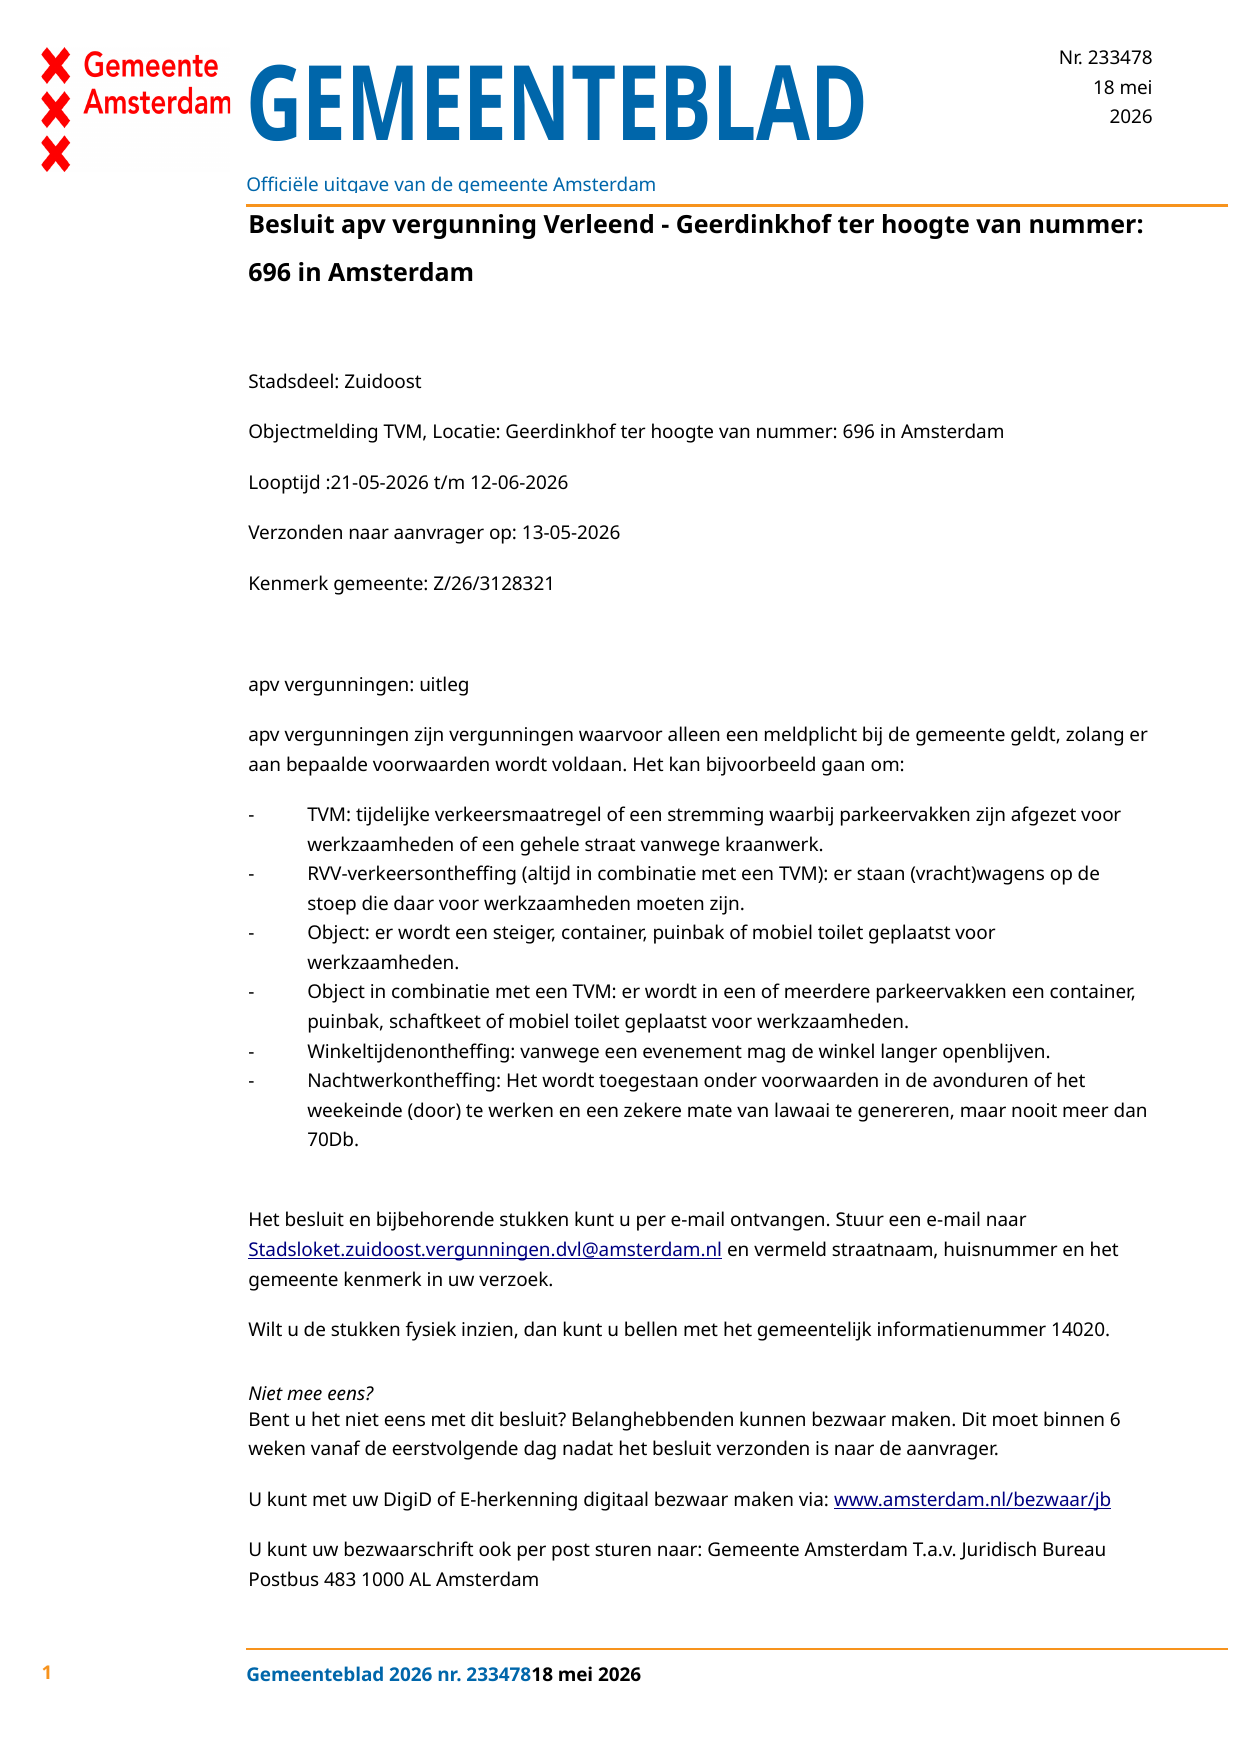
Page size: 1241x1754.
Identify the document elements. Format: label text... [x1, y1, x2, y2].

text Objectmelding TVM, Locatie: Geerdinkhof ter hoogte van nummer: 696 in Amsterdam [248, 419, 1152, 444]
text Stadsdeel: Zuidoost [248, 368, 1152, 394]
text Bent u het niet eens met dit besluit? Belanghebbenden kunnen bezwaar maken. Dit moet binnen 6 weken vanaf de eerstvolgende dag nadat het besluit verzonden is naar de aanvrager. [248, 1406, 1152, 1461]
text U kunt met uw DigiD of E-herkenning digitaal bezwaar maken via: www.amsterdam.nl/bezwaar/jb [248, 1486, 1152, 1512]
text Wilt u de stukken fysiek inzien, dan kunt u bellen met het gemeentelijk informatienummer 14020. [248, 1316, 1152, 1342]
text apv vergunningen zijn vergunningen waarvoor alleen een meldplicht bij de gemeente geldt, zolang er aan bepaalde voorwaarden wordt voldaan. Het kan bijvoorbeeld gaan om: [248, 721, 1152, 777]
list Object: er wordt een steiger, container, puinbak of mobiel toilet geplaatst voor werkzaamheden. [248, 919, 1152, 975]
text U kunt uw bezwaarschrift ook per post sturen naar: Gemeente Amsterdam T.a.v. Juridisch Bureau Postbus 483 1000 AL Amsterdam [248, 1536, 1152, 1592]
list Object in combinatie met een TVM: er wordt in een of meerdere parkeervakken een container, puinbak, schaftkeet of mobiel toilet geplaatst voor werkzaamheden. [248, 979, 1152, 1034]
text apv vergunningen: uitleg [248, 671, 1152, 697]
list TVM: tijdelijke verkeersmaatregel of een stremming waarbij parkeervakken zijn afgezet voor werkzaamheden of een gehele straat vanwege kraanwerk. [248, 801, 1152, 857]
list Nachtwerkontheffing: Het wordt toegestaan onder voorwaarden in de avonduren of het weekeinde (door) te werken en een zekere mate van lawaai te genereren, maar nooit meer dan 70Db. [248, 1067, 1152, 1152]
list RVV-verkeersontheffing (altijd in combinatie met een TVM): er staan (vracht)wagens op de stoep die daar voor werkzaamheden moeten zijn. [248, 860, 1152, 916]
text Looptijd :21-05-2026 t/m 12-06-2026 [248, 469, 1152, 495]
text Besluit apv vergunning Verleend - Geerdinkhof ter hoogte van nummer: 696 in Amsterdam [248, 207, 1152, 288]
text Niet mee eens? [248, 1380, 1152, 1406]
list Winkeltijdenontheffing: vanwege een evenement mag de winkel langer openblijven. [248, 1038, 1152, 1064]
text Kenmerk gemeente: Z/26/3128321 [248, 570, 1152, 596]
text Verzonden naar aanvrager op: 13-05-2026 [248, 519, 1152, 545]
picture [41, 47, 231, 172]
text Het besluit en bijbehorende stukken kunt u per e-mail ontvangen. Stuur een e-mail naar Stadsloket.zuidoost.vergunningen.dvl@amsterdam.nl en vermeld straatnaam, huisnummer en het gemeente kenmerk in uw verzoek. [248, 1207, 1152, 1292]
